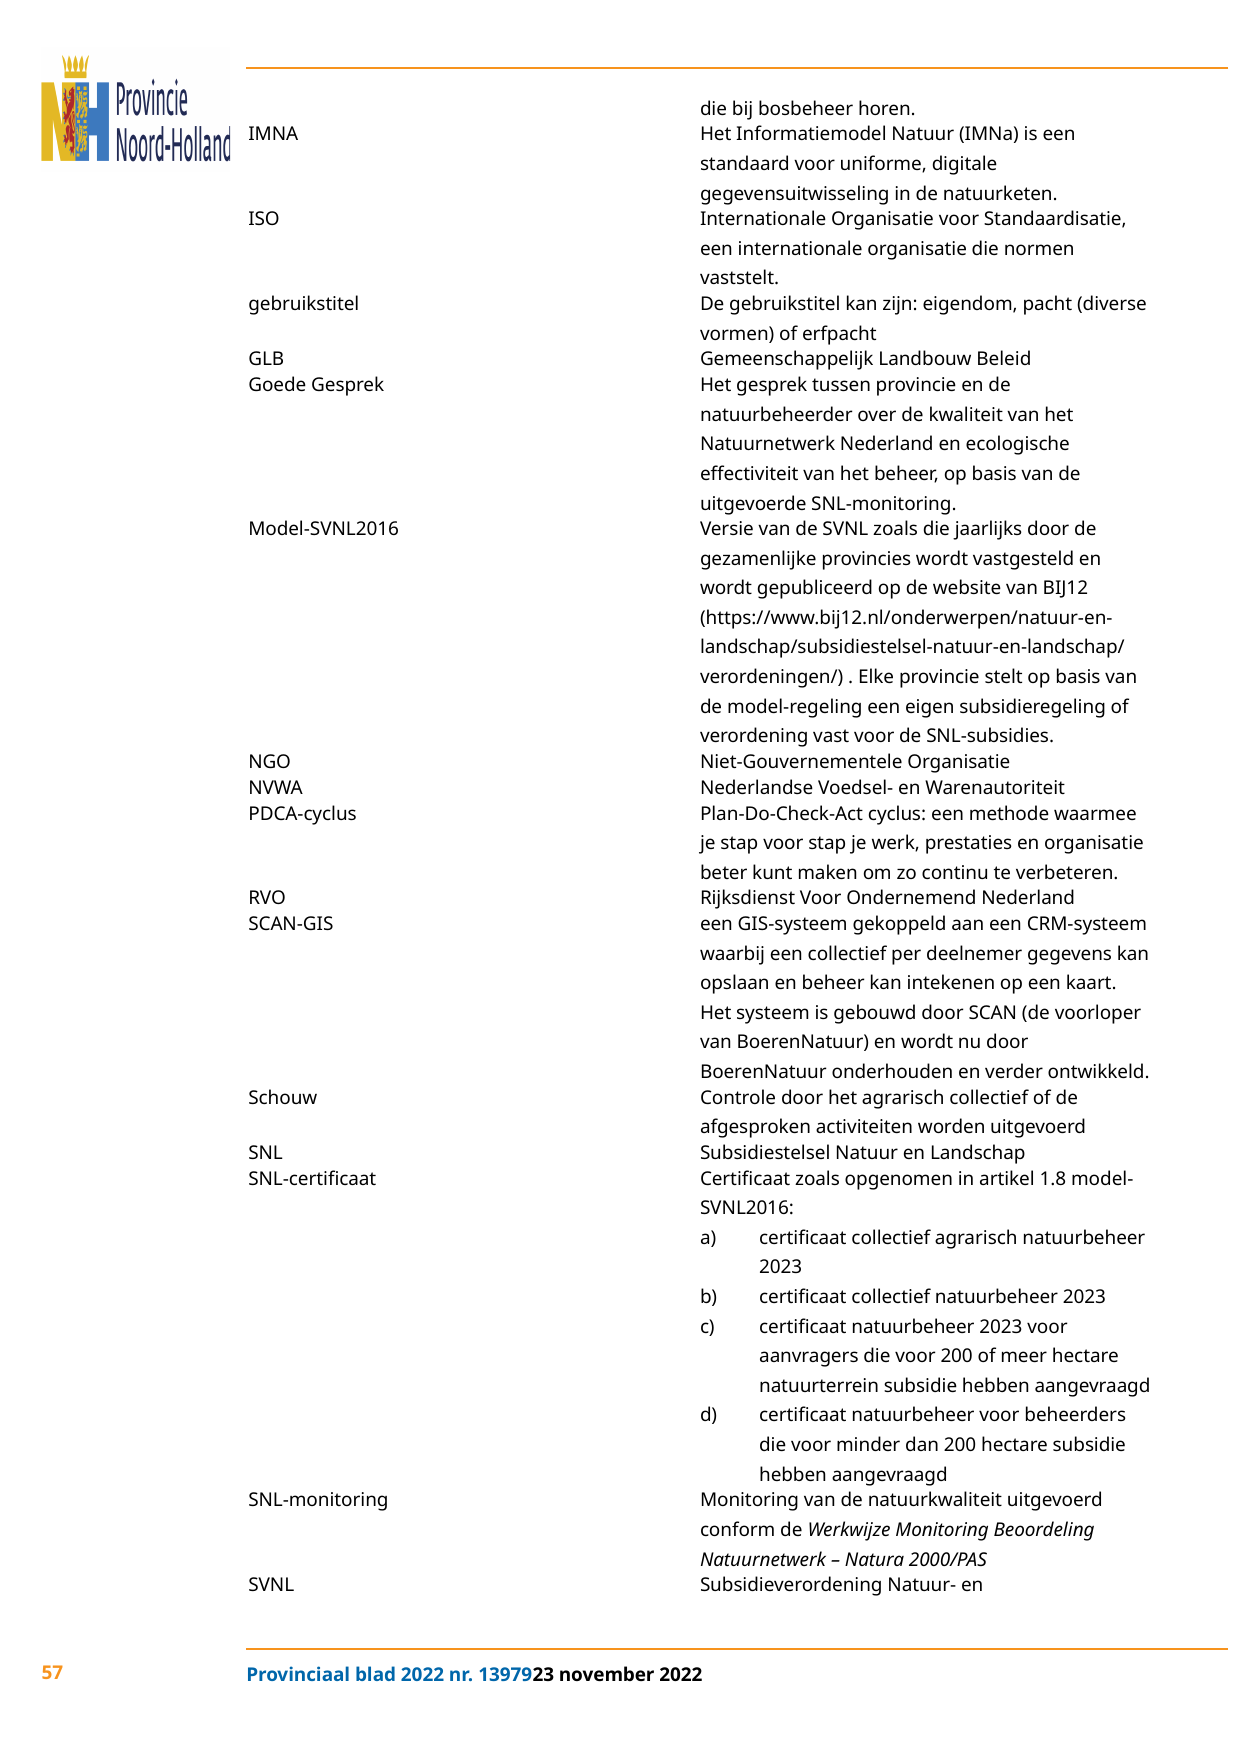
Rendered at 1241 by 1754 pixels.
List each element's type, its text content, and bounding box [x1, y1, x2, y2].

picture [41, 47, 231, 172]
table_cell Internationale Organisatie voor Standaardisatie, een internationale organisatie die normen vaststelt. [700, 205, 1152, 290]
table_cell NVWA [248, 774, 700, 800]
table_cell ISO [248, 205, 700, 290]
table_cell Model-SVNL2016 [248, 515, 700, 748]
table_cell NGO [248, 748, 700, 774]
table_cell Gemeenschappelijk Landbouw Beleid [700, 346, 1152, 371]
table_cell Rijksdienst Voor Ondernemend Nederland [700, 885, 1152, 910]
table_cell GLB [248, 346, 700, 371]
table_cell RVO [248, 885, 700, 910]
table_cell gebruikstitel [248, 290, 700, 346]
table_cell PDCA-cyclus [248, 800, 700, 884]
table_cell Niet-Gouvernementele Organisatie [700, 748, 1152, 774]
table_cell SNL-certificaat [248, 1165, 700, 1487]
table_cell Subsidieverordening Natuur- en [700, 1571, 1152, 1597]
table_cell Schouw [248, 1084, 700, 1139]
table_cell Certificaat zoals opgenomen in artikel 1.8 model-SVNL2016: certificaat collectief agrarisch natuurbeheer 2023 certificaat collectief natuurbeheer 2023 certificaat natuurbeheer 2023 voor aanvragers die voor 200 of meer hectare natuurterrein subsidie hebben aangevraagd certificaat natuurbeheer voor beheerders die voor minder dan 200 hectare subsidie hebben aangevraagd [700, 1165, 1152, 1487]
table_cell Het gesprek tussen provincie en de natuurbeheerder over de kwaliteit van het Natuurnetwerk Nederland en ecologische effectiviteit van het beheer, op basis van de uitgevoerde SNL-monitoring. [700, 371, 1152, 515]
table_cell die bij bosbeheer horen. [700, 95, 1152, 121]
table_cell Controle door het agrarisch collectief of de afgesproken activiteiten worden uitgevoerd [700, 1084, 1152, 1139]
table_cell Nederlandse Voedsel- en Warenautoriteit [700, 774, 1152, 800]
table_cell Subsidiestelsel Natuur en Landschap [700, 1139, 1152, 1165]
table_cell IMNA [248, 121, 700, 205]
table_cell SNL-monitoring [248, 1487, 700, 1571]
table_cell Het Informatiemodel Natuur (IMNa) is een standaard voor uniforme, digitale gegevensuitwisseling in de natuurketen. [700, 121, 1152, 205]
table_cell SVNL [248, 1571, 700, 1597]
table_cell Goede Gesprek [248, 371, 700, 515]
table_cell [248, 95, 700, 121]
table_cell SNL [248, 1139, 700, 1165]
table_cell Versie van de SVNL zoals die jaarlijks door de gezamenlijke provincies wordt vastgesteld en wordt gepubliceerd op de website van BIJ12 (https://www.bij12.nl/onderwerpen/natuur-en-landschap/subsidiestelsel-natuur-en-landschap/verordeningen/) . Elke provincie stelt op basis van de model-regeling een eigen subsidieregeling of verordening vast voor de SNL-subsidies. [700, 515, 1152, 748]
table_cell De gebruikstitel kan zijn: eigendom, pacht (diverse vormen) of erfpacht [700, 290, 1152, 346]
table_cell SCAN-GIS [248, 910, 700, 1084]
table_cell Plan-Do-Check-Act cyclus: een methode waarmee je stap voor stap je werk, prestaties en organisatie beter kunt maken om zo continu te verbeteren. [700, 800, 1152, 884]
table_cell een GIS-systeem gekoppeld aan een CRM-systeem waarbij een collectief per deelnemer gegevens kan opslaan en beheer kan intekenen op een kaart. Het systeem is gebouwd door SCAN (de voorloper van BoerenNatuur) en wordt nu door BoerenNatuur onderhouden en verder ontwikkeld. [700, 910, 1152, 1084]
table_cell Monitoring van de natuurkwaliteit uitgevoerd conform de Werkwijze Monitoring Beoordeling Natuurnetwerk – Natura 2000/PAS [700, 1487, 1152, 1571]
